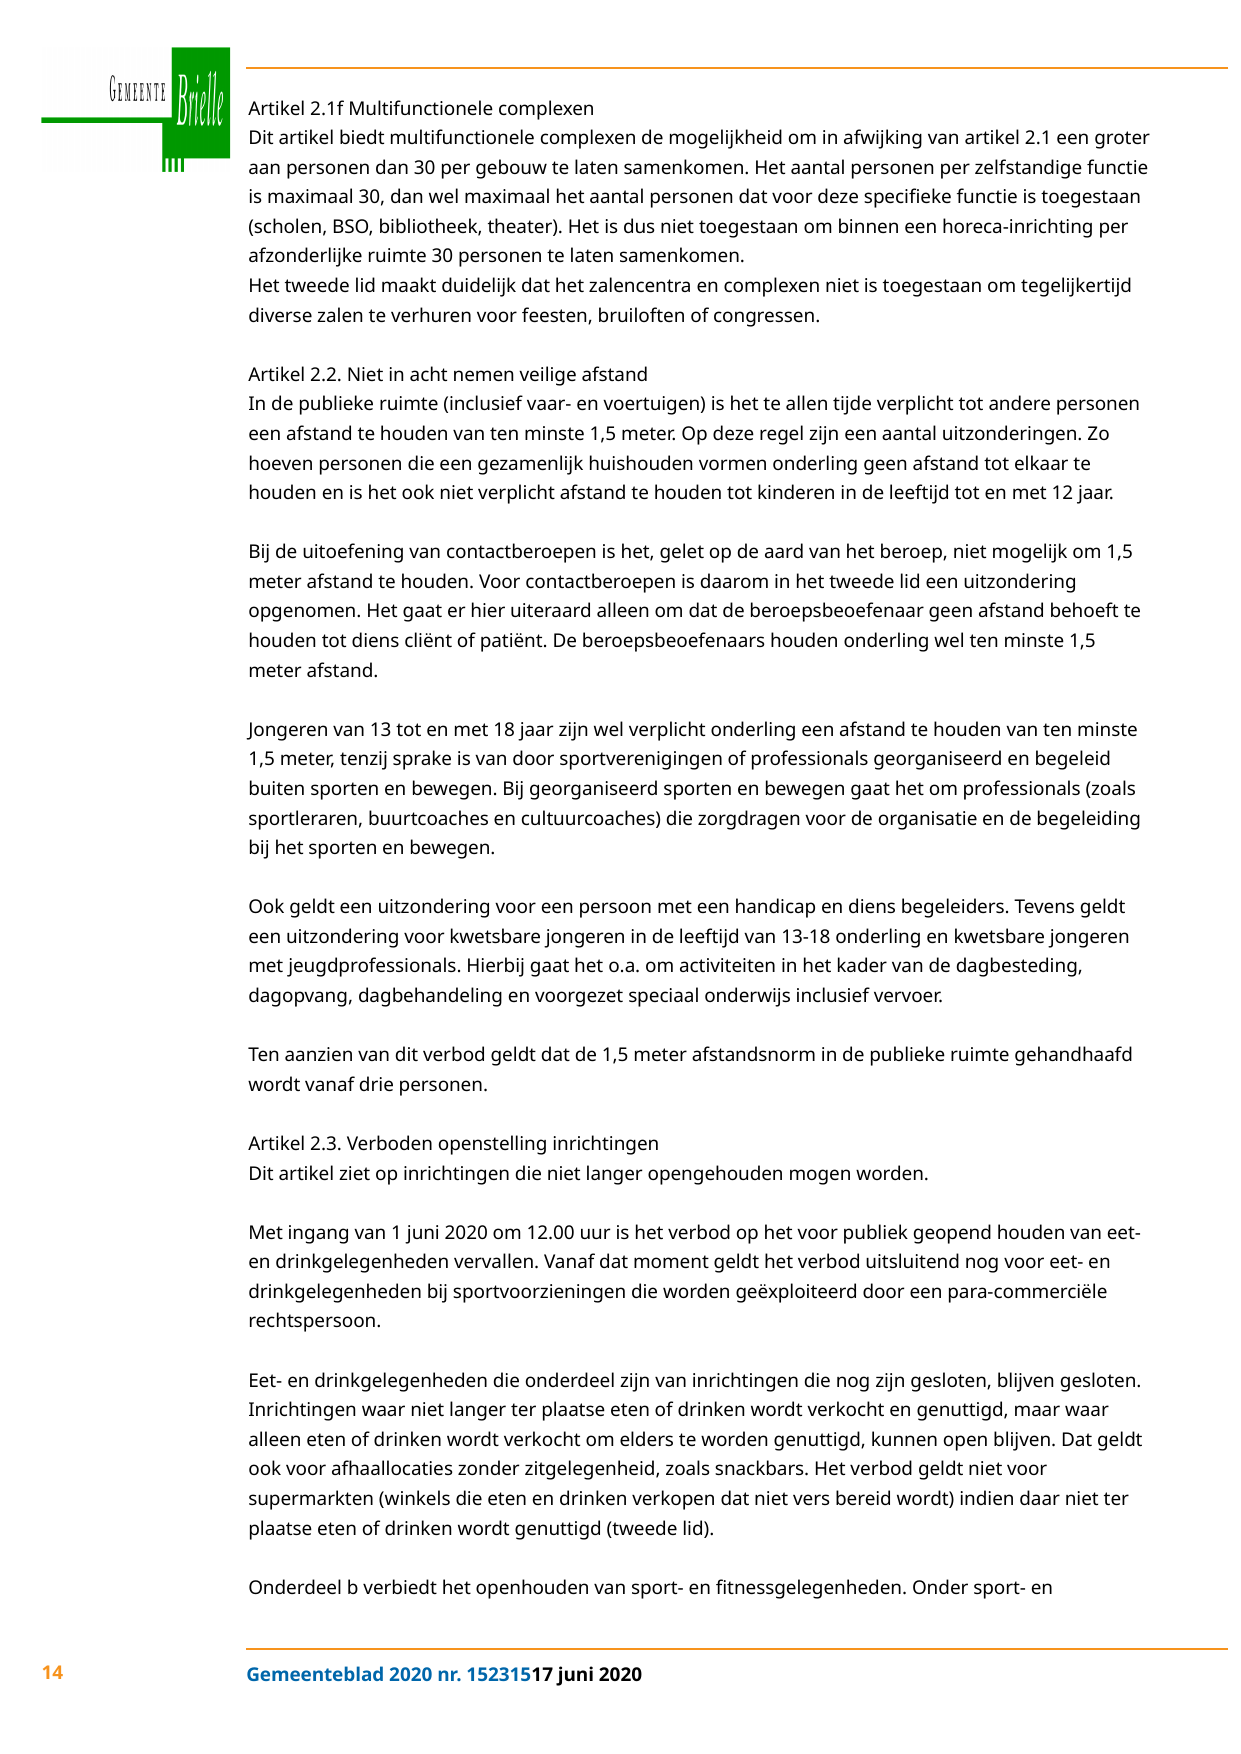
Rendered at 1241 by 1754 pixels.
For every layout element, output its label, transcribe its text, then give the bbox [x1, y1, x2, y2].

text In de publieke ruimte (inclusief vaar- en voertuigen) is het te allen tijde verplicht tot andere personen een afstand te houden van ten minste 1,5 meter. Op deze regel zijn een aantal uitzonderingen. Zo hoeven personen die een gezamenlijk huishouden vormen onderling geen afstand tot elkaar te houden en is het ook niet verplicht afstand te houden tot kinderen in de leeftijd tot en met 12 jaar. [248, 391, 1152, 505]
text Het tweede lid maakt duidelijk dat het zalencentra en complexen niet is toegestaan om tegelijkertijd diverse zalen te verhuren voor feesten, bruiloften of congressen. [248, 272, 1152, 328]
text Artikel 2.2. Niet in acht nemen veilige afstand [248, 361, 1152, 387]
text Dit artikel ziet op inrichtingen die niet langer opengehouden mogen worden. [248, 1160, 1152, 1186]
text Ten aanzien van dit verbod geldt dat de 1,5 meter afstandsnorm in de publieke ruimte gehandhaafd wordt vanaf drie personen. [248, 1041, 1152, 1097]
text Eet- en drinkgelegenheden die onderdeel zijn van inrichtingen die nog zijn gesloten, blijven gesloten. Inrichtingen waar niet langer ter plaatse eten of drinken wordt verkocht en genuttigd, maar waar alleen eten of drinken wordt verkocht om elders te worden genuttigd, kunnen open blijven. Dat geldt ook voor afhaallocaties zonder zitgelegenheid, zoals snackbars. Het verbod geldt niet voor supermarkten (winkels die eten en drinken verkopen dat niet vers bereid wordt) indien daar niet ter plaatse eten of drinken wordt genuttigd (tweede lid). [248, 1367, 1152, 1541]
text Onderdeel b verbiedt het openhouden van sport- en fitnessgelegenheden. Onder sport- en [248, 1574, 1152, 1600]
text Jongeren van 13 tot en met 18 jaar zijn wel verplicht onderling een afstand te houden van ten minste 1,5 meter, tenzij sprake is van door sportverenigingen of professionals georganiseerd en begeleid buiten sporten en bewegen. Bij georganiseerd sporten en bewegen gaat het om professionals (zoals sportleraren, buurtcoaches en cultuurcoaches) die zorgdragen voor de organisatie en de begeleiding bij het sporten en bewegen. [248, 716, 1152, 860]
text Ook geldt een uitzondering voor een persoon met een handicap en diens begeleiders. Tevens geldt een uitzondering voor kwetsbare jongeren in de leeftijd van 13-18 onderling en kwetsbare jongeren met jeugdprofessionals. Hierbij gaat het o.a. om activiteiten in het kader van de dagbesteding, dagopvang, dagbehandeling en voorgezet speciaal onderwijs inclusief vervoer. [248, 893, 1152, 1008]
text Artikel 2.1f Multifunctionele complexen [248, 95, 1152, 121]
text Dit artikel biedt multifunctionele complexen de mogelijkheid om in afwijking van artikel 2.1 een groter aan personen dan 30 per gebouw te laten samenkomen. Het aantal personen per zelfstandige functie is maximaal 30, dan wel maximaal het aantal personen dat voor deze specifieke functie is toegestaan (scholen, BSO, bibliotheek, theater). Het is dus niet toegestaan om binnen een horeca-inrichting per afzonderlijke ruimte 30 personen te laten samenkomen. [248, 124, 1152, 268]
text Met ingang van 1 juni 2020 om 12.00 uur is het verbod op het voor publiek geopend houden van eet- en drinkgelegenheden vervallen. Vanaf dat moment geldt het verbod uitsluitend nog voor eet- en drinkgelegenheden bij sportvoorzieningen die worden geëxploiteerd door een para-commerciële rechtspersoon. [248, 1219, 1152, 1333]
text Bij de uitoefening van contactberoepen is het, gelet op de aard van het beroep, niet mogelijk om 1,5 meter afstand te houden. Voor contactberoepen is daarom in het tweede lid een uitzondering opgenomen. Het gaat er hier uiteraard alleen om dat de beroepsbeoefenaar geen afstand behoeft te houden tot diens cliënt of patiënt. De beroepsbeoefenaars houden onderling wel ten minste 1,5 meter afstand. [248, 538, 1152, 683]
text Artikel 2.3. Verboden openstelling inrichtingen [248, 1130, 1152, 1156]
picture [41, 47, 231, 172]
